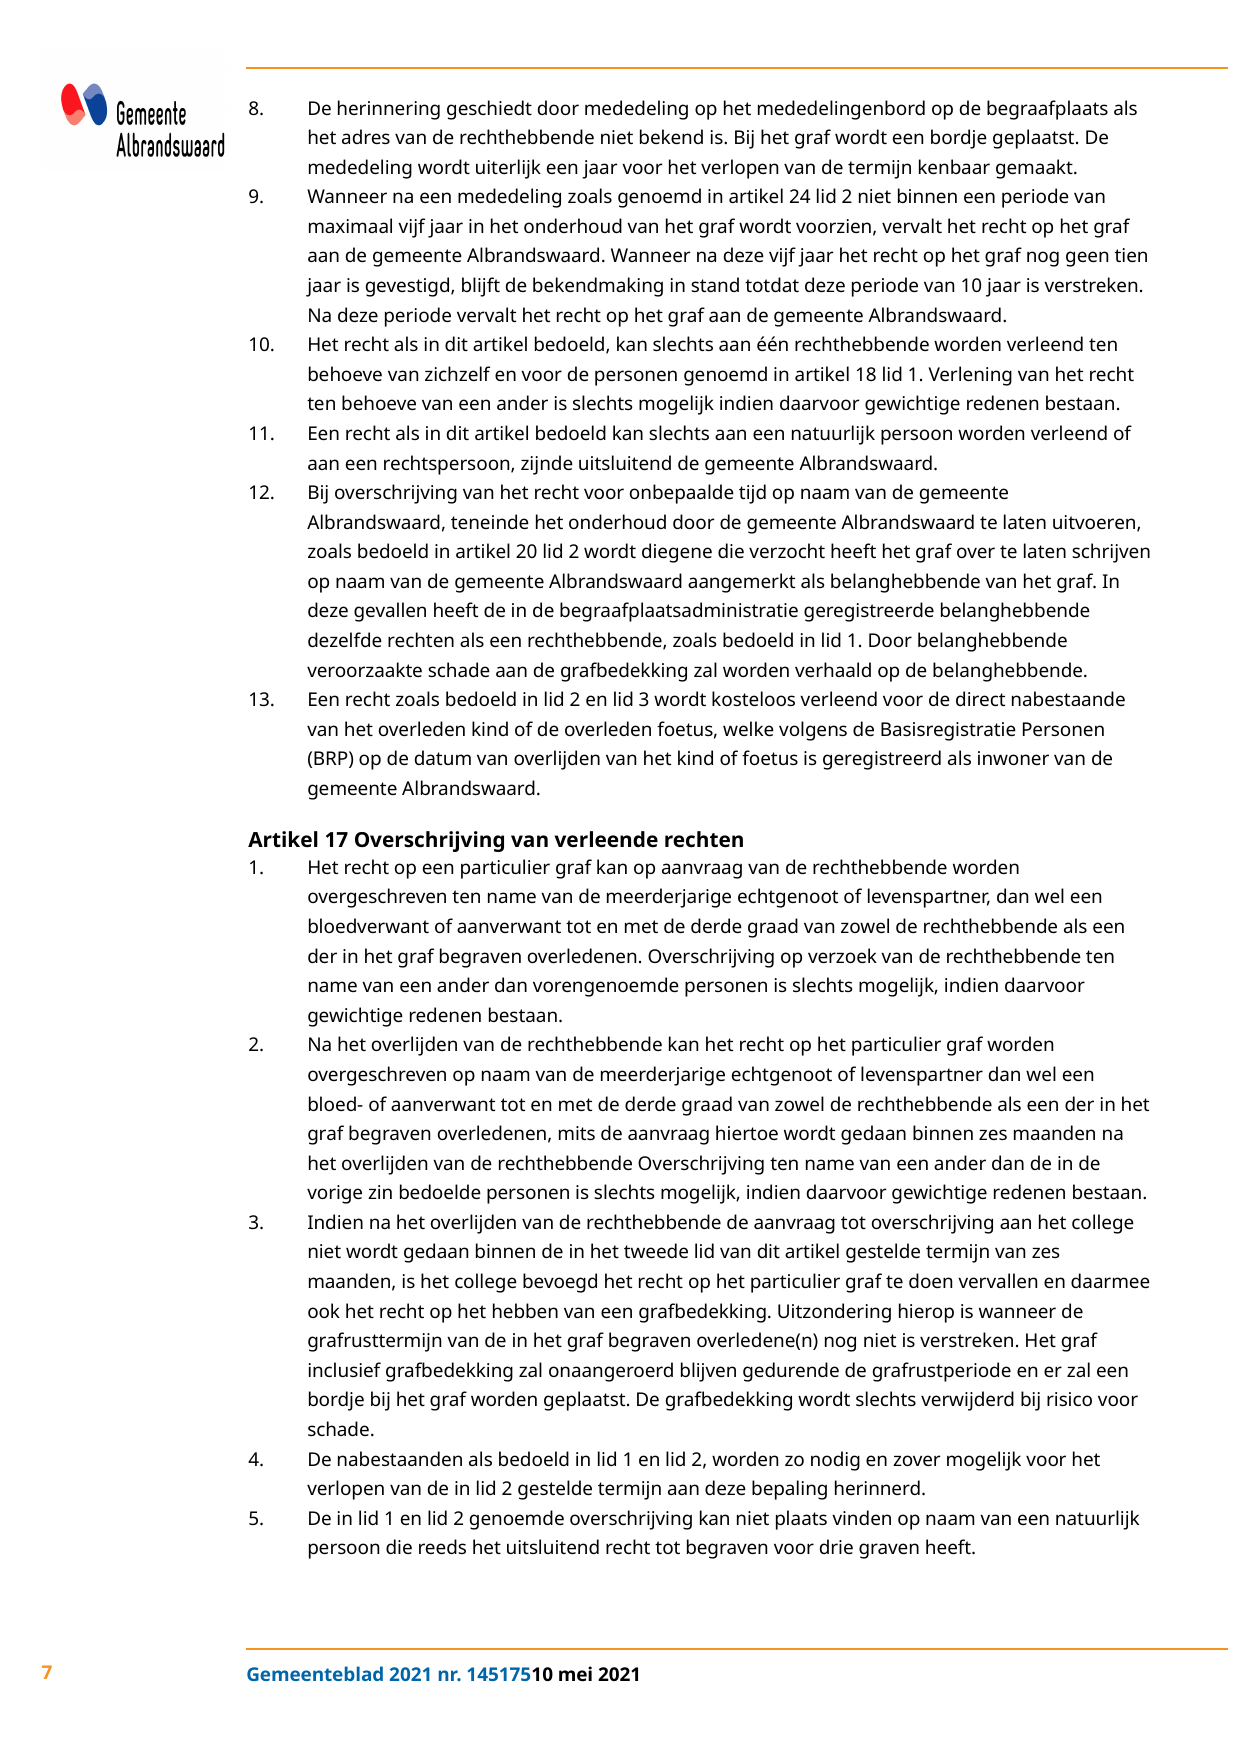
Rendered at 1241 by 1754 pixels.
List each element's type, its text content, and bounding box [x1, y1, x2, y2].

list De herinnering geschiedt door mededeling op het mededelingenbord op de begraafplaats als het adres van de rechthebbende niet bekend is. Bij het graf wordt een bordje geplaatst. De mededeling wordt uiterlijk een jaar voor het verlopen van de termijn kenbaar gemaakt. [248, 95, 1152, 180]
list Bij overschrijving van het recht voor onbepaalde tijd op naam van de gemeente Albrandswaard, teneinde het onderhoud door de gemeente Albrandswaard te laten uitvoeren, zoals bedoeld in artikel 20 lid 2 wordt diegene die verzocht heeft het graf over te laten schrijven op naam van de gemeente Albrandswaard aangemerkt als belanghebbende van het graf. In deze gevallen heeft de in de begraafplaatsadministratie geregistreerde belanghebbende dezelfde rechten als een rechthebbende, zoals bedoeld in lid 1. Door belanghebbende veroorzaakte schade aan de grafbedekking zal worden verhaald op de belanghebbende. [248, 479, 1152, 683]
list Wanneer na een mededeling zoals genoemd in artikel 24 lid 2 niet binnen een periode van maximaal vijf jaar in het onderhoud van het graf wordt voorzien, vervalt het recht op het graf aan de gemeente Albrandswaard. Wanneer na deze vijf jaar het recht op het graf nog geen tien jaar is gevestigd, blijft de bekendmaking in stand totdat deze periode van 10 jaar is verstreken. Na deze periode vervalt het recht op het graf aan de gemeente Albrandswaard. [248, 183, 1152, 328]
list De in lid 1 en lid 2 genoemde overschrijving kan niet plaats vinden op naam van een natuurlijk persoon die reeds het uitsluitend recht tot begraven voor drie graven heeft. [248, 1505, 1152, 1560]
list Indien na het overlijden van de rechthebbende de aanvraag tot overschrijving aan het college niet wordt gedaan binnen de in het tweede lid van dit artikel gestelde termijn van zes maanden, is het college bevoegd het recht op het particulier graf te doen vervallen en daarmee ook het recht op het hebben van een grafbedekking. Uitzondering hierop is wanneer de grafrusttermijn van de in het graf begraven overledene(n) nog niet is verstreken. Het graf inclusief grafbedekking zal onaangeroerd blijven gedurende de grafrustperiode en er zal een bordje bij het graf worden geplaatst. De grafbedekking wordt slechts verwijderd bij risico voor schade. [248, 1209, 1152, 1442]
text Artikel 17 Overschrijving van verleende rechten [248, 826, 1152, 854]
list Na het overlijden van de rechthebbende kan het recht op het particulier graf worden overgeschreven op naam van de meerderjarige echtgenoot of levenspartner dan wel een bloed- of aanverwant tot en met de derde graad van zowel de rechthebbende als een der in het graf begraven overledenen, mits de aanvraag hiertoe wordt gedaan binnen zes maanden na het overlijden van de rechthebbende Overschrijving ten name van een ander dan de in de vorige zin bedoelde personen is slechts mogelijk, indien daarvoor gewichtige redenen bestaan. [248, 1032, 1152, 1205]
list Het recht op een particulier graf kan op aanvraag van de rechthebbende worden overgeschreven ten name van de meerderjarige echtgenoot of levenspartner, dan wel een bloedverwant of aanverwant tot en met de derde graad van zowel de rechthebbende als een der in het graf begraven overledenen. Overschrijving op verzoek van de rechthebbende ten name van een ander dan vorengenoemde personen is slechts mogelijk, indien daarvoor gewichtige redenen bestaan. [248, 854, 1152, 1028]
list Een recht zoals bedoeld in lid 2 en lid 3 wordt kosteloos verleend voor de direct nabestaande van het overleden kind of de overleden foetus, welke volgens de Basisregistratie Personen (BRP) op de datum van overlijden van het kind of foetus is geregistreerd als inwoner van de gemeente Albrandswaard. [248, 686, 1152, 801]
picture [41, 47, 231, 172]
list De nabestaanden als bedoeld in lid 1 en lid 2, worden zo nodig en zover mogelijk voor het verlopen van de in lid 2 gestelde termijn aan deze bepaling herinnerd. [248, 1446, 1152, 1501]
list Een recht als in dit artikel bedoeld kan slechts aan een natuurlijk persoon worden verleend of aan een rechtspersoon, zijnde uitsluitend de gemeente Albrandswaard. [248, 420, 1152, 476]
list Het recht als in dit artikel bedoeld, kan slechts aan één rechthebbende worden verleend ten behoeve van zichzelf en voor de personen genoemd in artikel 18 lid 1. Verlening van het recht ten behoeve van een ander is slechts mogelijk indien daarvoor gewichtige redenen bestaan. [248, 331, 1152, 416]
